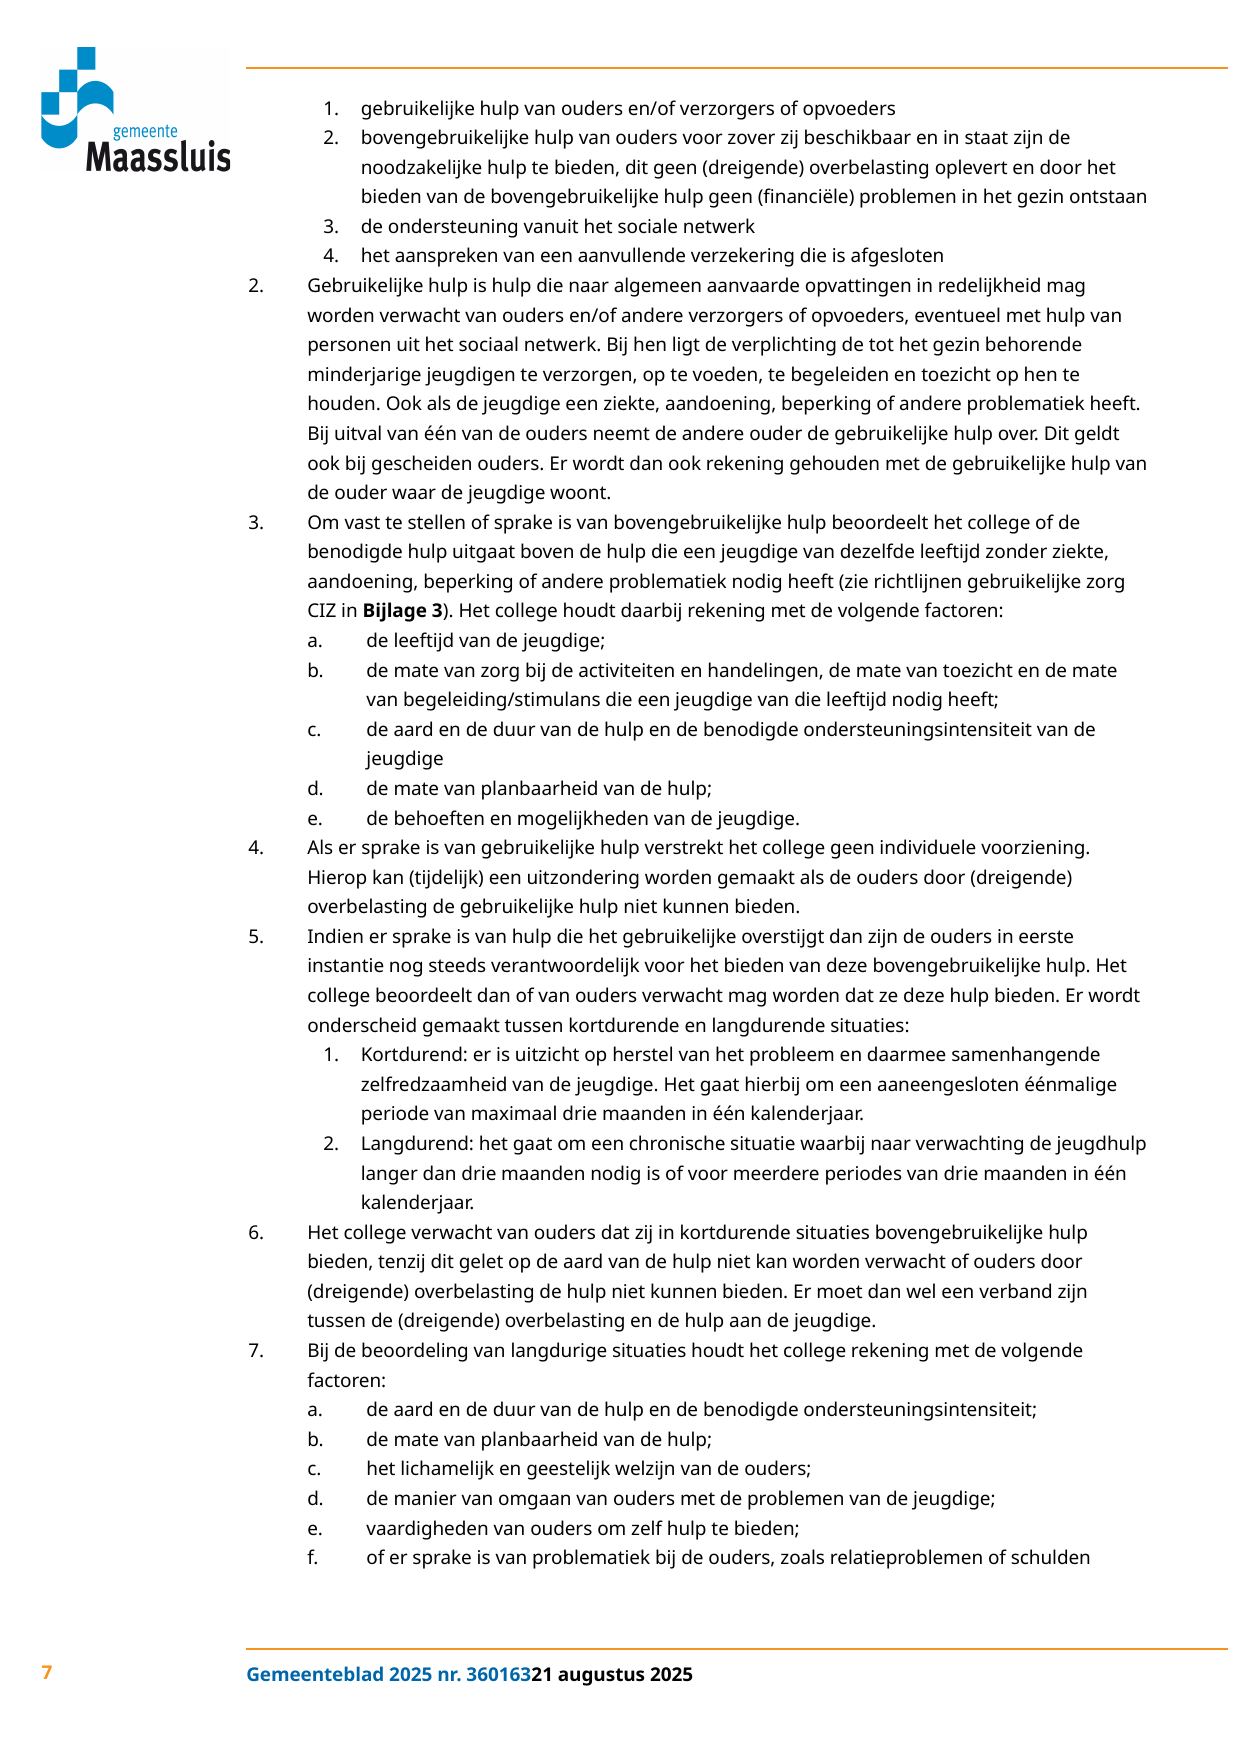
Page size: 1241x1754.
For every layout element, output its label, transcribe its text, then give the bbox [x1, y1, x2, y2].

list het lichamelijk en geestelijk welzijn van de ouders; [307, 1456, 1152, 1481]
list Het college verwacht van ouders dat zij in kortdurende situaties bovengebruikelijke hulp bieden, tenzij dit gelet op de aard van de hulp niet kan worden verwacht of ouders door (dreigende) overbelasting de hulp niet kunnen bieden. Er moet dan wel een verband zijn tussen de (dreigende) overbelasting en de hulp aan de jeugdige. [248, 1219, 1152, 1333]
list gebruikelijke hulp van ouders en/of verzorgers of opvoeders [323, 95, 1152, 121]
list de mate van planbaarheid van de hulp; [307, 775, 1152, 801]
list de mate van planbaarheid van de hulp; [307, 1426, 1152, 1452]
list Kortdurend: er is uitzicht op herstel van het probleem en daarmee samenhangende zelfredzaamheid van de jeugdige. Het gaat hierbij om een aaneengesloten éénmalige periode van maximaal drie maanden in één kalenderjaar. [323, 1041, 1152, 1126]
list Indien er sprake is van hulp die het gebruikelijke overstijgt dan zijn de ouders in eerste instantie nog steeds verantwoordelijk voor het bieden van deze bovengebruikelijke hulp. Het college beoordeelt dan of van ouders verwacht mag worden dat ze deze hulp bieden. Er wordt onderscheid gemaakt tussen kortdurende en langdurende situaties: [248, 923, 1152, 1038]
list de leeftijd van de jeugdige; [307, 627, 1152, 653]
list de behoeften en mogelijkheden van de jeugdige. [307, 805, 1152, 831]
list de aard en de duur van de hulp en de benodigde ondersteuningsintensiteit; [307, 1396, 1152, 1422]
list de mate van zorg bij de activiteiten en handelingen, de mate van toezicht en de mate van begeleiding/stimulans die een jeugdige van die leeftijd nodig heeft; [307, 657, 1152, 712]
list Langdurend: het gaat om een chronische situatie waarbij naar verwachting de jeugdhulp langer dan drie maanden nodig is of voor meerdere periodes van drie maanden in één kalenderjaar. [323, 1130, 1152, 1215]
list of er sprake is van problematiek bij de ouders, zoals relatieproblemen of schulden [307, 1544, 1152, 1570]
picture [41, 47, 231, 172]
list Om vast te stellen of sprake is van bovengebruikelijke hulp beoordeelt het college of de benodigde hulp uitgaat boven de hulp die een jeugdige van dezelfde leeftijd zonder ziekte, aandoening, beperking of andere problematiek nodig heeft (zie richtlijnen gebruikelijke zorg CIZ in Bijlage 3). Het college houdt daarbij rekening met de volgende factoren: [248, 509, 1152, 623]
list het aanspreken van een aanvullende verzekering die is afgesloten [323, 243, 1152, 268]
list de aard en de duur van de hulp en de benodigde ondersteuningsintensiteit van de jeugdige [307, 716, 1152, 771]
list Gebruikelijke hulp is hulp die naar algemeen aanvaarde opvattingen in redelijkheid mag worden verwacht van ouders en/of andere verzorgers of opvoeders, eventueel met hulp van personen uit het sociaal netwerk. Bij hen ligt de verplichting de tot het gezin behorende minderjarige jeugdigen te verzorgen, op te voeden, te begeleiden en toezicht op hen te houden. Ook als de jeugdige een ziekte, aandoening, beperking of andere problematiek heeft. Bij uitval van één van de ouders neemt de andere ouder de gebruikelijke hulp over. Dit geldt ook bij gescheiden ouders. Er wordt dan ook rekening gehouden met de gebruikelijke hulp van de ouder waar de jeugdige woont. [248, 272, 1152, 505]
list Als er sprake is van gebruikelijke hulp verstrekt het college geen individuele voorziening. Hierop kan (tijdelijk) een uitzondering worden gemaakt als de ouders door (dreigende) overbelasting de gebruikelijke hulp niet kunnen bieden. [248, 834, 1152, 919]
list Bij de beoordeling van langdurige situaties houdt het college rekening met de volgende factoren: [248, 1337, 1152, 1393]
list de manier van omgaan van ouders met de problemen van de jeugdige; [307, 1485, 1152, 1511]
list de ondersteuning vanuit het sociale netwerk [323, 213, 1152, 239]
list vaardigheden van ouders om zelf hulp te bieden; [307, 1515, 1152, 1541]
list bovengebruikelijke hulp van ouders voor zover zij beschikbaar en in staat zijn de noodzakelijke hulp te bieden, dit geen (dreigende) overbelasting oplevert en door het bieden van de bovengebruikelijke hulp geen (financiële) problemen in het gezin ontstaan [323, 124, 1152, 209]
picture [41, 47, 77, 92]
